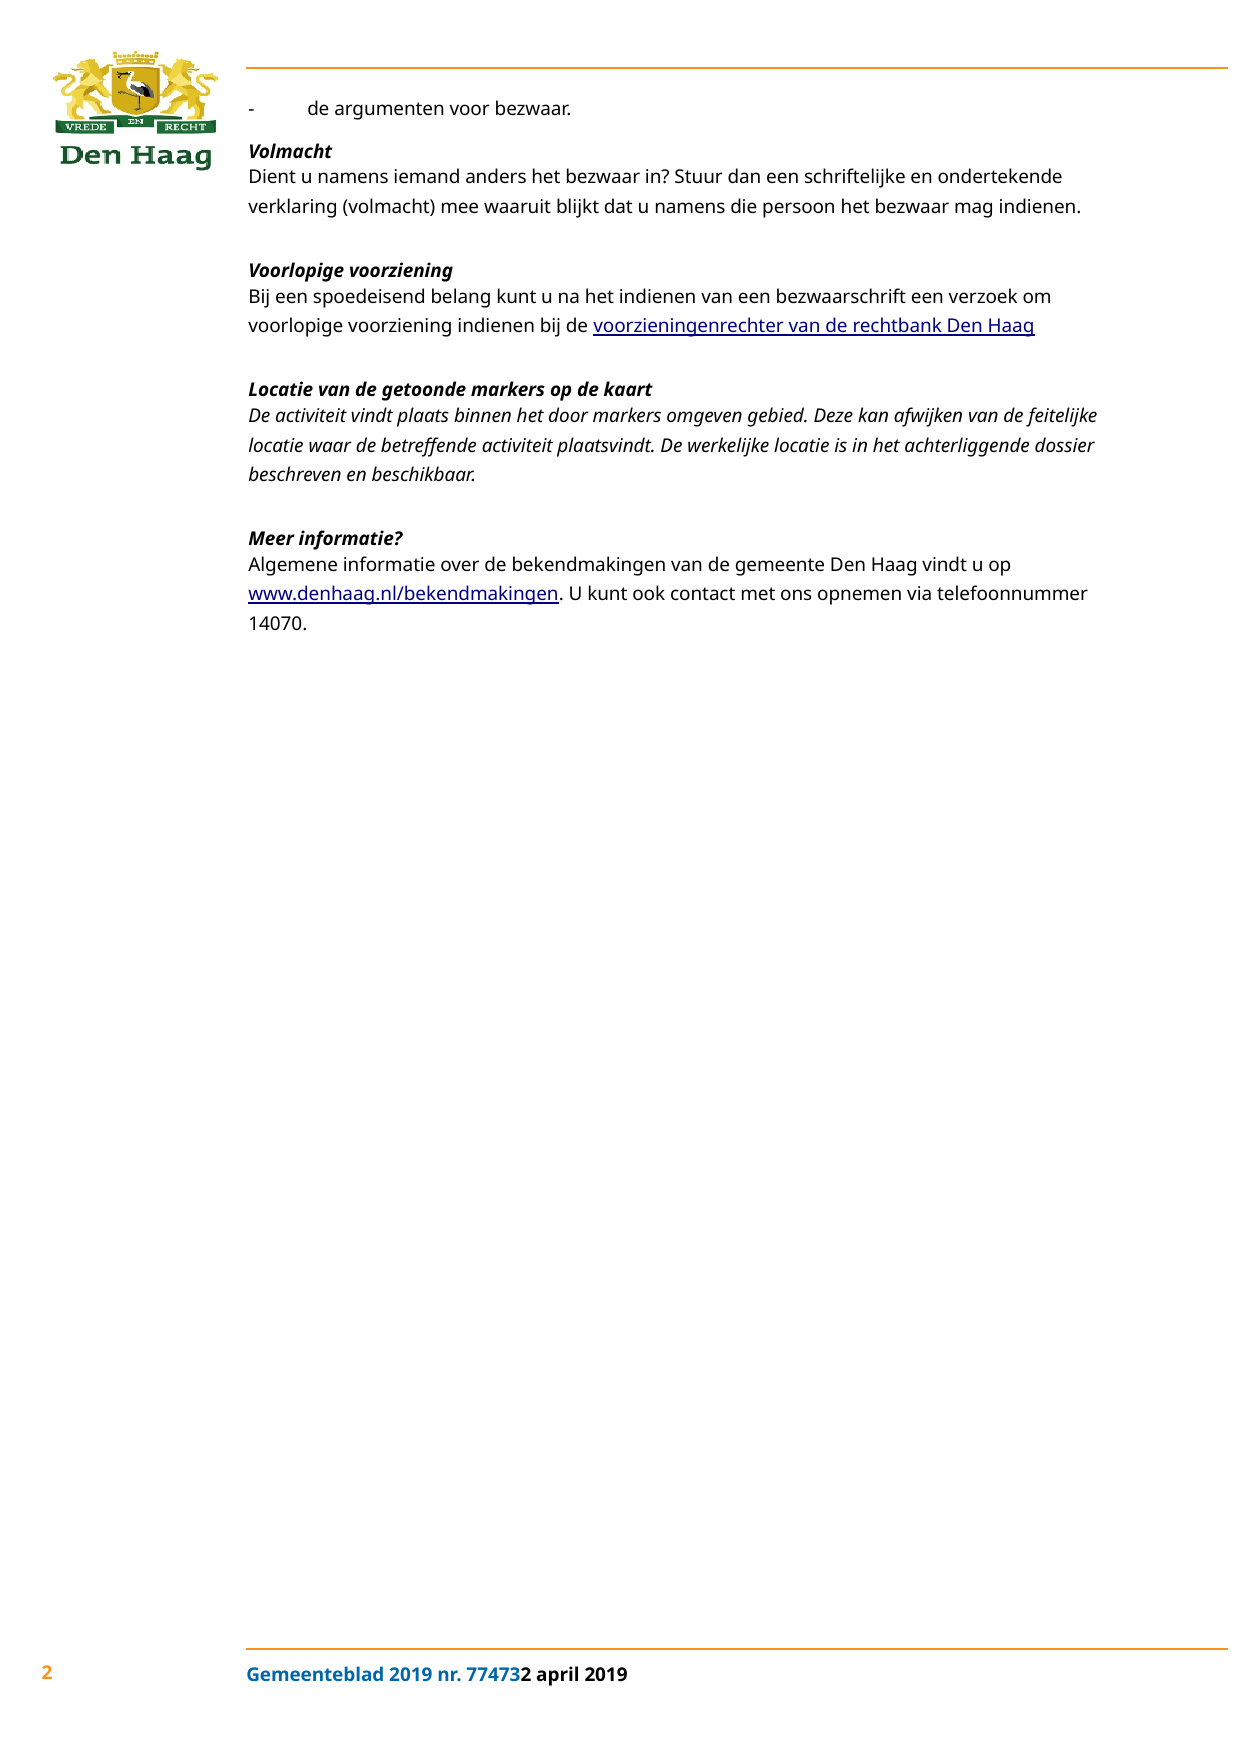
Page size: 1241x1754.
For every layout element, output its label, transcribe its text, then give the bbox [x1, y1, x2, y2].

text Dient u namens iemand anders het bezwaar in? Stuur dan een schriftelijke en ondertekende verklaring (volmacht) mee waaruit blijkt dat u namens die persoon het bezwaar mag indienen. [248, 164, 1152, 219]
list de argumenten voor bezwaar. [248, 95, 1152, 121]
picture [41, 47, 231, 172]
text De activiteit vindt plaats binnen het door markers omgeven gebied. Deze kan afwijken van de feitelijke locatie waar de betreffende activiteit plaatsvindt. De werkelijke locatie is in het achterliggende dossier beschreven en beschikbaar. [248, 402, 1152, 487]
text Locatie van de getoonde markers op de kaart [248, 376, 1152, 402]
text Algemene informatie over de bekendmakingen van de gemeente Den Haag vindt u op www.denhaag.nl/bekendmakingen. U kunt ook contact met ons opnemen via telefoonnummer 14070. [248, 551, 1152, 636]
text Volmacht [248, 138, 1152, 164]
text Bij een spoedeisend belang kunt u na het indienen van een bezwaarschrift een verzoek om voorlopige voorziening indienen bij de voorzieningenrechter van de rechtbank Den Haag [248, 283, 1152, 338]
text Voorlopige voorziening [248, 257, 1152, 283]
text Meer informatie? [248, 525, 1152, 551]
